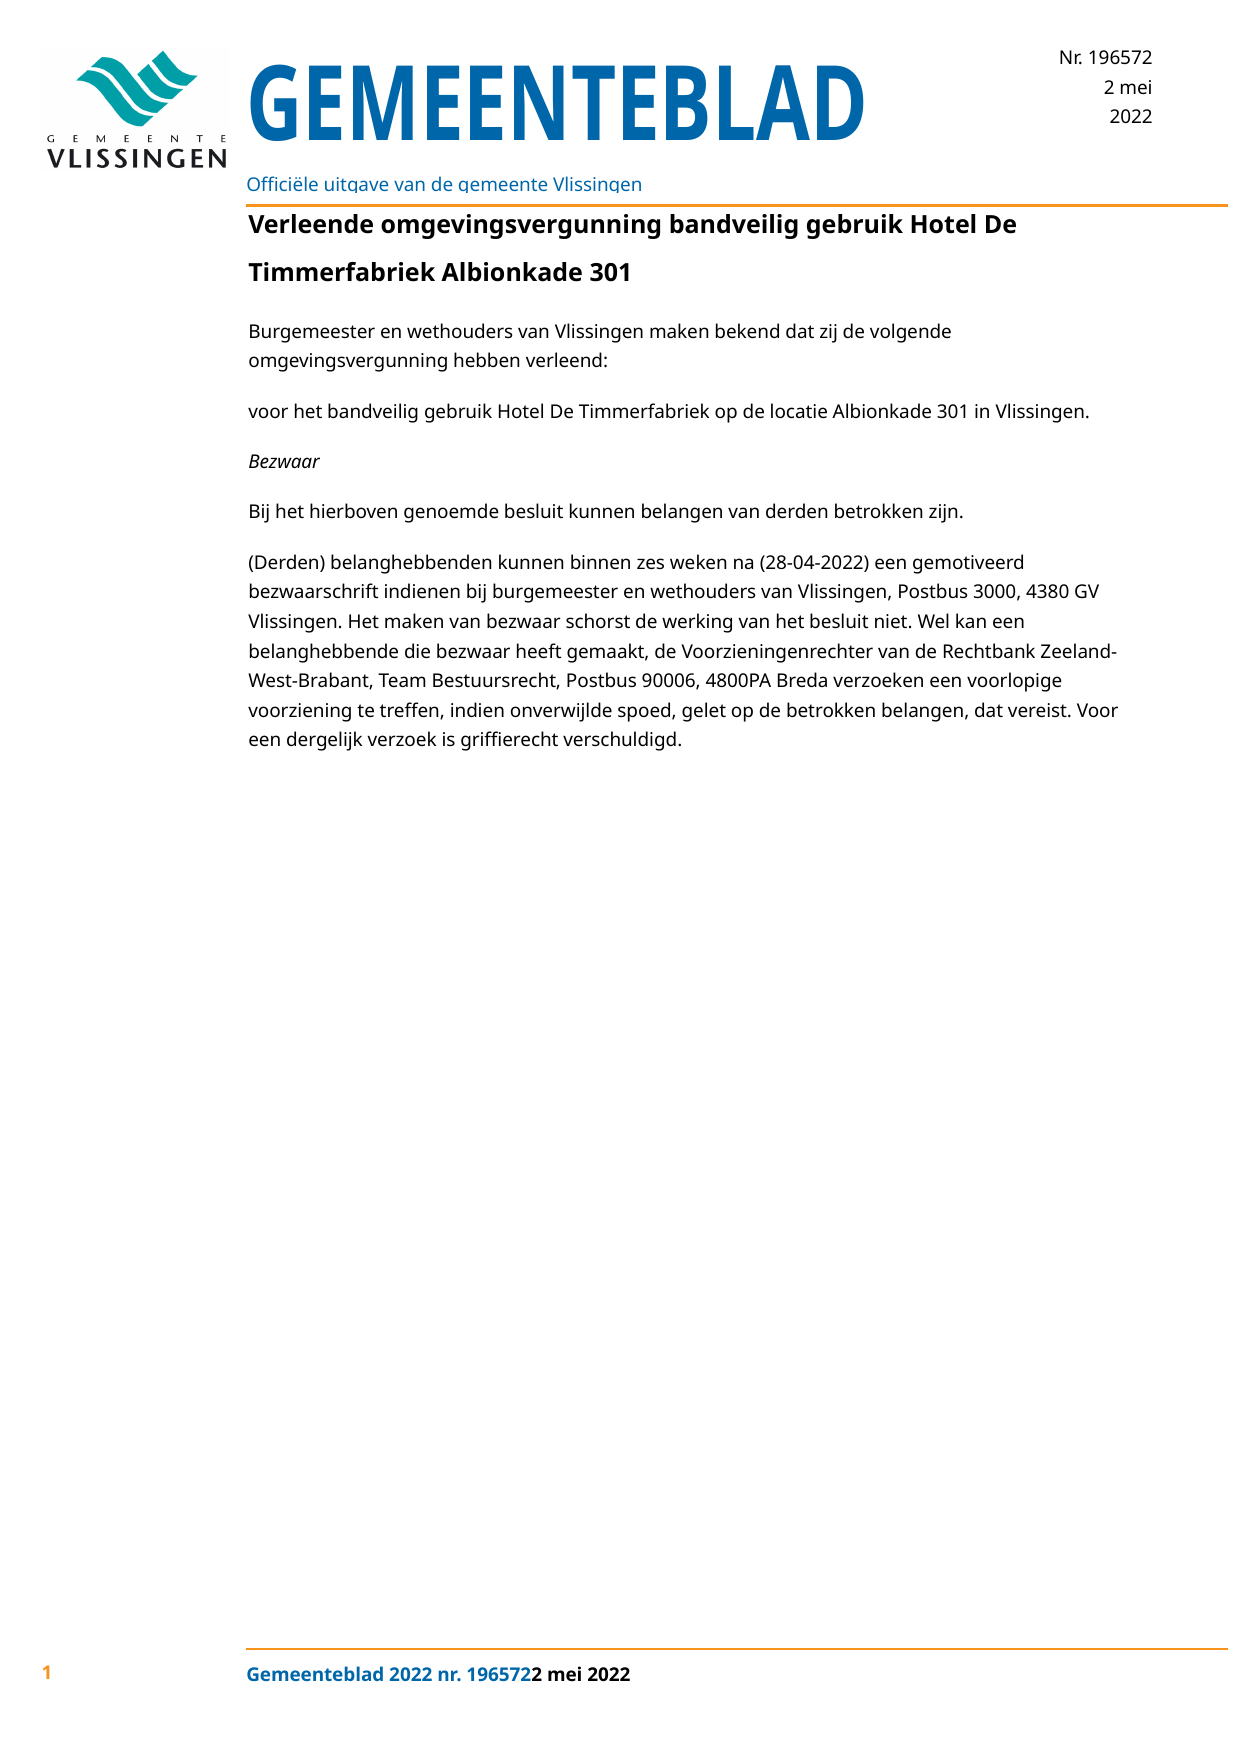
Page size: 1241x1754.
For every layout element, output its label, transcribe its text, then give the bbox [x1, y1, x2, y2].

text Bij het hierboven genoemde besluit kunnen belangen van derden betrokken zijn. [248, 499, 1152, 524]
picture [41, 47, 231, 172]
text voor het bandveilig gebruik Hotel De Timmerfabriek op de locatie Albionkade 301 in Vlissingen. [248, 398, 1152, 424]
text Bezwaar [248, 448, 1152, 474]
text Burgemeester en wethouders van Vlissingen maken bekend dat zij de volgende omgevingsvergunning hebben verleend: [248, 318, 1152, 373]
text (Derden) belanghebbenden kunnen binnen zes weken na (28-04-2022) een gemotiveerd bezwaarschrift indienen bij burgemeester en wethouders van Vlissingen, Postbus 3000, 4380 GV Vlissingen. Het maken van bezwaar schorst de werking van het besluit niet. Wel kan een belanghebbende die bezwaar heeft gemaakt, de Voorzieningenrechter van de Rechtbank Zeeland-West-Brabant, Team Bestuursrecht, Postbus 90006, 4800PA Breda verzoeken een voorlopige voorziening te treffen, indien onverwijlde spoed, gelet op de betrokken belangen, dat vereist. Voor een dergelijk verzoek is griffierecht verschuldigd. [248, 549, 1152, 752]
text Verleende omgevingsvergunning bandveilig gebruik Hotel De Timmerfabriek Albionkade 301 [248, 207, 1152, 288]
